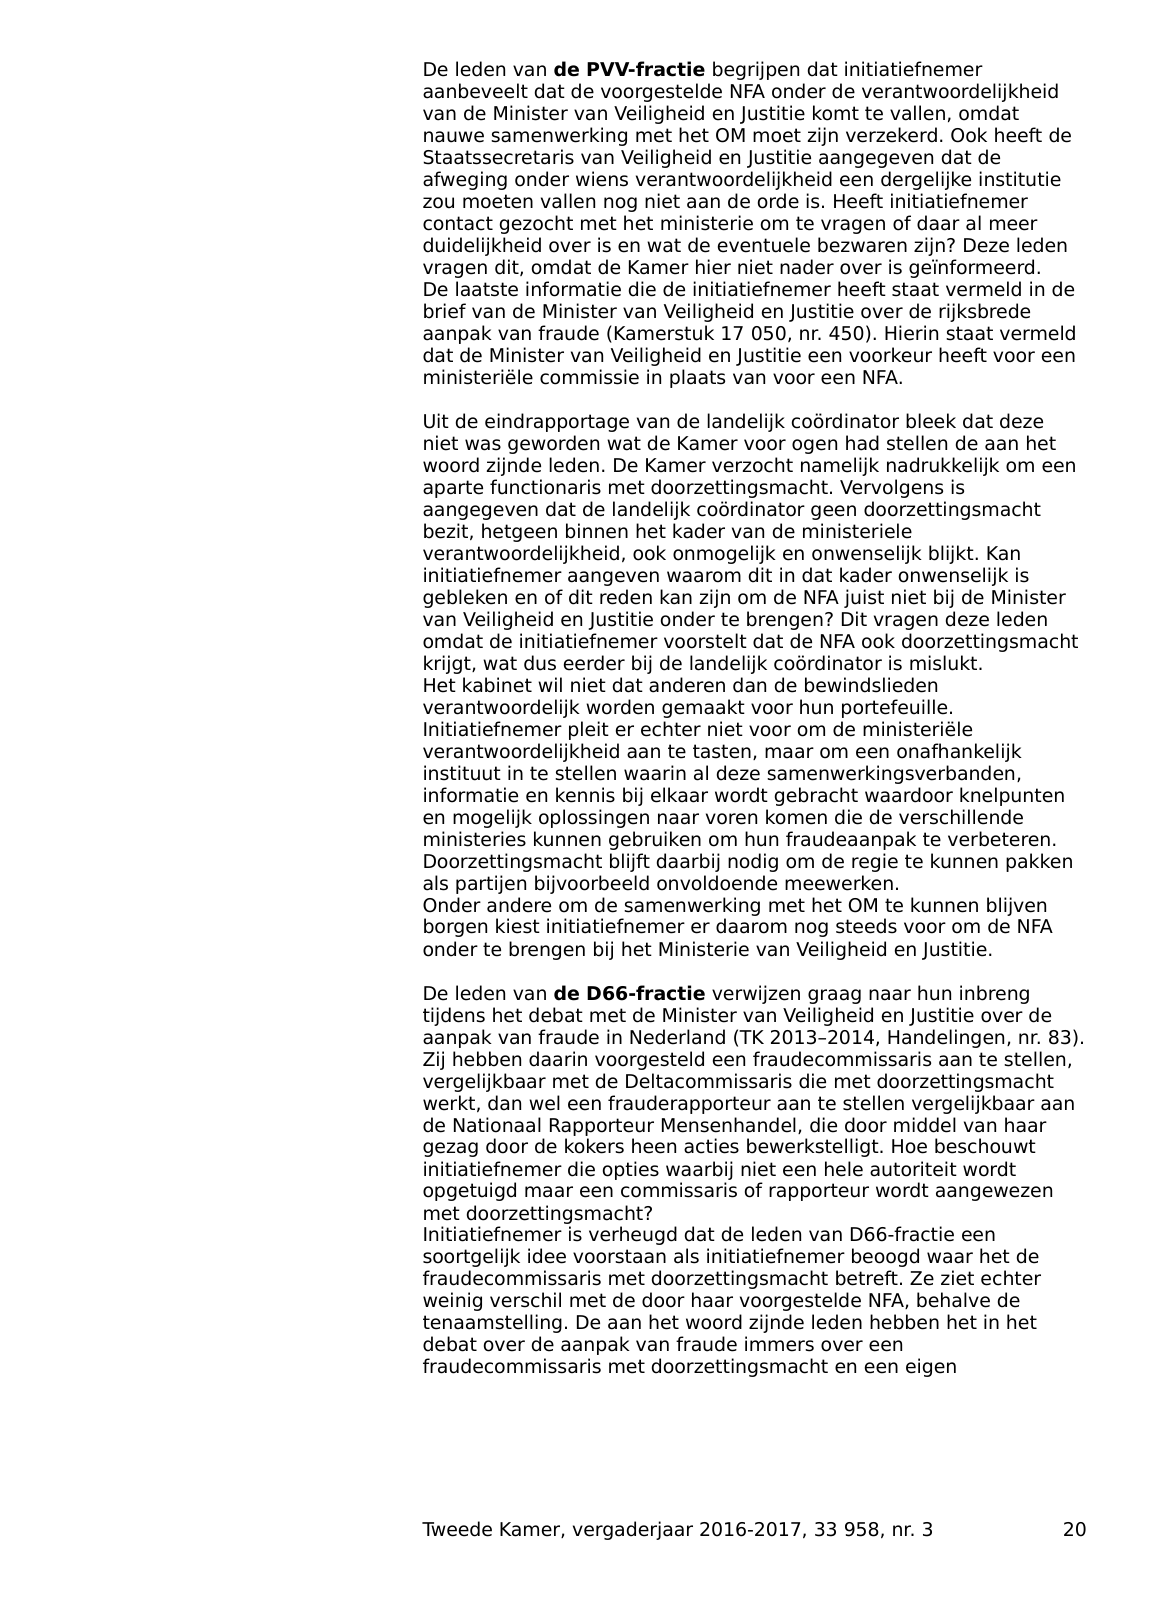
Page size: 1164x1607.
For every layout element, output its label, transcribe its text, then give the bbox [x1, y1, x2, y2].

text Initiatiefnemer is verheugd dat de leden van D66-fractie een soortgelijk idee voorstaan als initiatiefnemer beoogd waar het de fraudecommissaris met doorzettingsmacht betreft. Ze ziet echter weinig verschil met de door haar voorgestelde NFA, behalve de tenaamstelling. De aan het woord zijnde leden hebben het in het debat over de aanpak van fraude immers over een fraudecommissaris met doorzettingsmacht en een eigen [422, 1224, 1087, 1400]
text De laatste informatie die de initiatiefnemer heeft staat vermeld in de brief van de Minister van Veiligheid en Justitie over de rijksbrede aanpak van fraude (Kamerstuk 17 050, nr. 450). Hierin staat vermeld dat de Minister van Veiligheid en Justitie een voorkeur heeft voor een ministeriële commissie in plaats van voor een NFA. [422, 279, 1087, 389]
text De leden van de PVV-fractie begrijpen dat initiatiefnemer aanbeveelt dat de voorgestelde NFA onder de verantwoordelijkheid van de Minister van Veiligheid en Justitie komt te vallen, omdat nauwe samenwerking met het OM moet zijn verzekerd. Ook heeft de Staatssecretaris van Veiligheid en Justitie aangegeven dat de afweging onder wiens verantwoordelijkheid een dergelijke institutie zou moeten vallen nog niet aan de orde is. Heeft initiatiefnemer contact gezocht met het ministerie om te vragen of daar al meer duidelijkheid over is en wat de eventuele bezwaren zijn? Deze leden vragen dit, omdat de Kamer hier niet nader over is geïnformeerd. [422, 59, 1087, 279]
text Onder andere om de samenwerking met het OM te kunnen blijven borgen kiest initiatiefnemer er daarom nog steeds voor om de NFA onder te brengen bij het Ministerie van Veiligheid en Justitie. [422, 894, 1087, 960]
text Uit de eindrapportage van de landelijk coördinator bleek dat deze niet was geworden wat de Kamer voor ogen had stellen de aan het woord zijnde leden. De Kamer verzocht namelijk nadrukkelijk om een aparte functionaris met doorzettingsmacht. Vervolgens is aangegeven dat de landelijk coördinator geen doorzettingsmacht bezit, hetgeen binnen het kader van de ministeriele verantwoordelijkheid, ook onmogelijk en onwenselijk blijkt. Kan initiatiefnemer aangeven waarom dit in dat kader onwenselijk is gebleken en of dit reden kan zijn om de NFA juist niet bij de Minister van Veiligheid en Justitie onder te brengen? Dit vragen deze leden omdat de initiatiefnemer voorstelt dat de NFA ook doorzettingsmacht krijgt, wat dus eerder bij de landelijk coördinator is mislukt. [422, 411, 1087, 675]
text De leden van de D66-fractie verwijzen graag naar hun inbreng tijdens het debat met de Minister van Veiligheid en Justitie over de aanpak van fraude in Nederland (TK 2013–2014, Handelingen, nr. 83). Zij hebben daarin voorgesteld een fraudecommissaris aan te stellen, vergelijkbaar met de Deltacommissaris die met doorzettingsmacht werkt, dan wel een frauderapporteur aan te stellen vergelijkbaar aan de Nationaal Rapporteur Mensenhandel, die door middel van haar gezag door de kokers heen acties bewerkstelligt. Hoe beschouwt initiatiefnemer die opties waarbij niet een hele autoriteit wordt opgetuigd maar een commissaris of rapporteur wordt aangewezen met doorzettingsmacht? [422, 983, 1087, 1224]
text Het kabinet wil niet dat anderen dan de bewindslieden verantwoordelijk worden gemaakt voor hun portefeuille. Initiatiefnemer pleit er echter niet voor om de ministeriële verantwoordelijkheid aan te tasten, maar om een onafhankelijk instituut in te stellen waarin al deze samenwerkingsverbanden, informatie en kennis bij elkaar wordt gebracht waardoor knelpunten en mogelijk oplossingen naar voren komen die de verschillende ministeries kunnen gebruiken om hun fraudeaanpak te verbeteren. Doorzettingsmacht blijft daarbij nodig om de regie te kunnen pakken als partijen bijvoorbeeld onvoldoende meewerken. [422, 675, 1087, 894]
